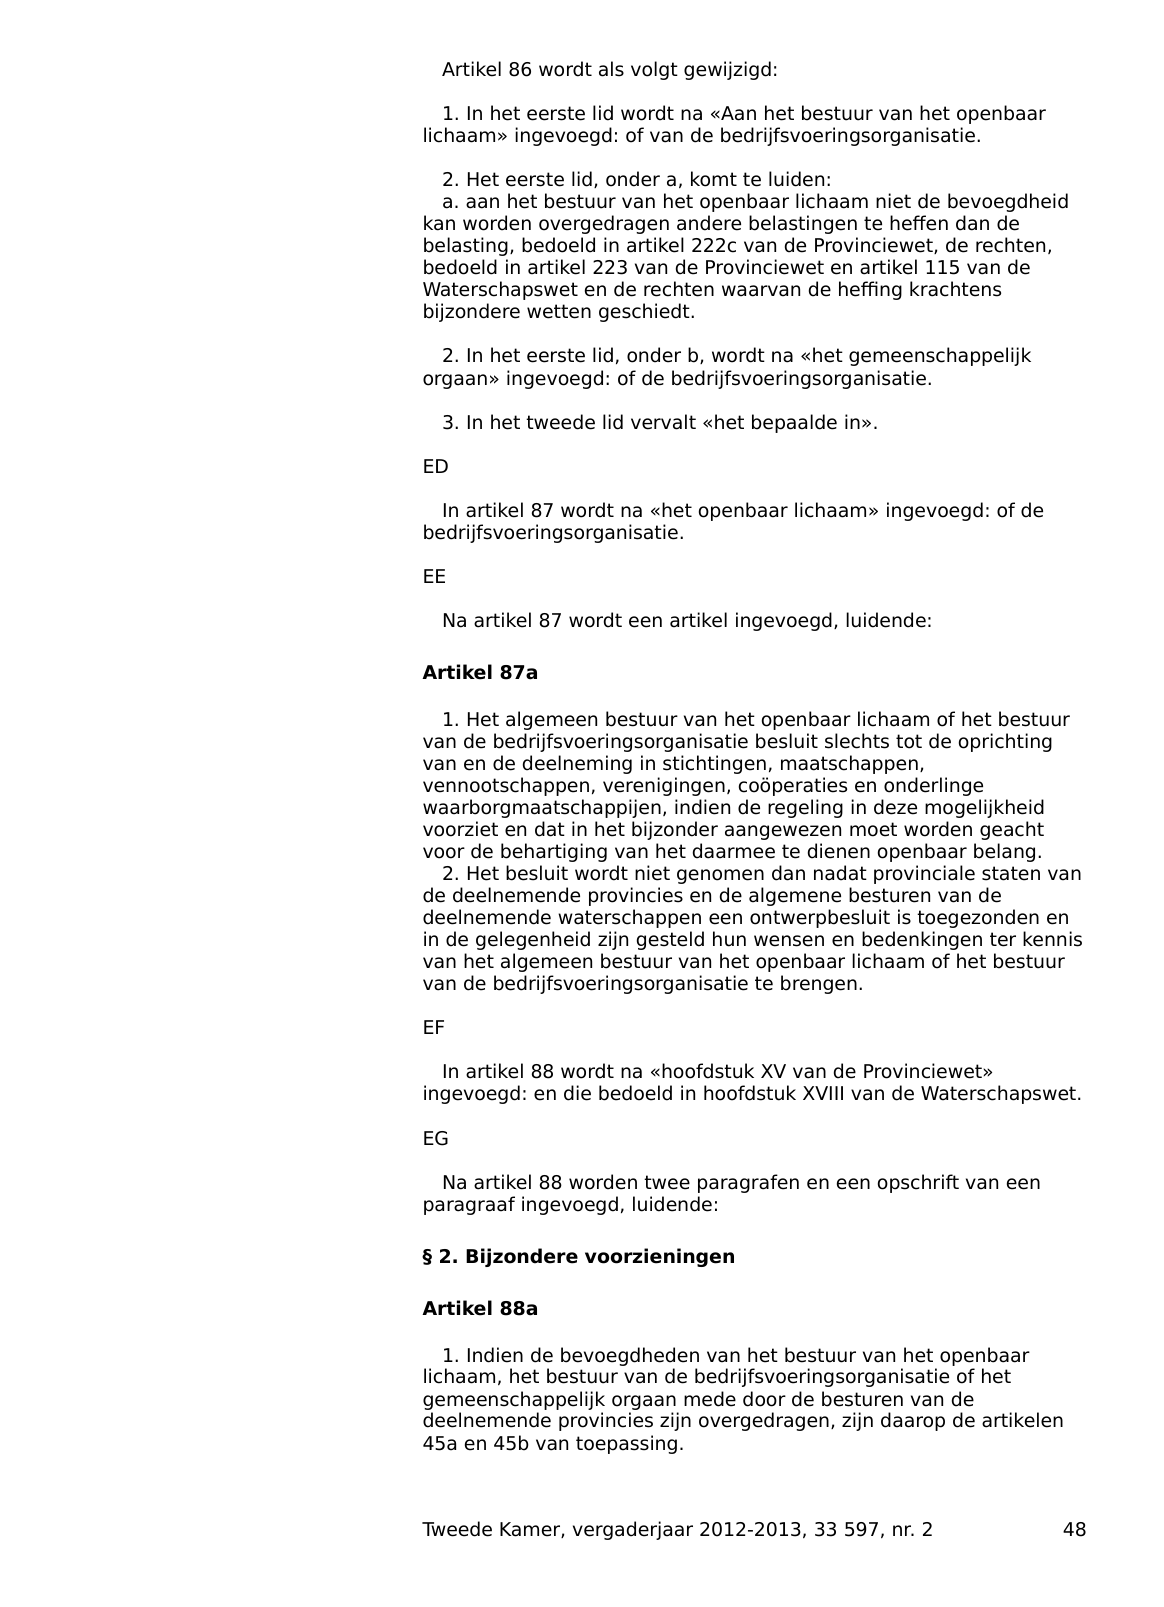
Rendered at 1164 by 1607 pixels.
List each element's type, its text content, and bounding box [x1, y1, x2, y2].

subtitle § 2. Bijzondere voorzieningen [422, 1246, 1087, 1267]
text Na artikel 87 wordt een artikel ingevoegd, luidende: [422, 610, 1087, 632]
text 2. Het besluit wordt niet genomen dan nadat provinciale staten van de deelnemende provincies en de algemene besturen van de deelnemende waterschappen een ontwerpbesluit is toegezonden en in de gelegenheid zijn gesteld hun wensen en bedenkingen ter kennis van het algemeen bestuur van het openbaar lichaam of het bestuur van de bedrijfsvoeringsorganisatie te brengen. [422, 863, 1087, 995]
text a. aan het bestuur van het openbaar lichaam niet de bevoegdheid kan worden overgedragen andere belastingen te heffen dan de belasting, bedoeld in artikel 222c van de Provinciewet, de rechten, bedoeld in artikel 223 van de Provinciewet en artikel 115 van de Waterschapswet en de rechten waarvan de heffing krachtens bijzondere wetten geschiedt. [422, 191, 1087, 323]
text 2. In het eerste lid, onder b, wordt na «het gemeenschappelijk orgaan» ingevoegd: of de bedrijfsvoeringsorganisatie. [422, 345, 1087, 389]
text EE [422, 566, 1087, 588]
text 2. Het eerste lid, onder a, komt te luiden: [422, 169, 1087, 191]
subtitle Artikel 88a [422, 1297, 1087, 1319]
text 1. In het eerste lid wordt na «Aan het bestuur van het openbaar lichaam» ingevoegd: of van de bedrijfsvoeringsorganisatie. [422, 103, 1087, 147]
text ED [422, 456, 1087, 478]
text In artikel 88 wordt na «hoofdstuk XV van de Provinciewet» ingevoegd: en die bedoeld in hoofdstuk XVIII van de Waterschapswet. [422, 1061, 1087, 1105]
text 1. Indien de bevoegdheden van het bestuur van het openbaar lichaam, het bestuur van de bedrijfsvoeringsorganisatie of het gemeenschappelijk orgaan mede door de besturen van de deelnemende provincies zijn overgedragen, zijn daarop de artikelen 45a en 45b van toepassing. [422, 1344, 1087, 1454]
text Na artikel 88 worden twee paragrafen en een opschrift van een paragraaf ingevoegd, luidende: [422, 1172, 1087, 1216]
subtitle Artikel 87a [422, 662, 1087, 684]
text EG [422, 1127, 1087, 1149]
text Artikel 86 wordt als volgt gewijzigd: [422, 59, 1087, 81]
text 1. Het algemeen bestuur van het openbaar lichaam of het bestuur van de bedrijfsvoeringsorganisatie besluit slechts tot de oprichting van en de deelneming in stichtingen, maatschappen, vennootschappen, verenigingen, coöperaties en onderlinge waarborgmaatschappijen, indien de regeling in deze mogelijkheid voorziet en dat in het bijzonder aangewezen moet worden geacht voor de behartiging van het daarmee te dienen openbaar belang. [422, 709, 1087, 863]
text 3. In het tweede lid vervalt «het bepaalde in». [422, 412, 1087, 433]
text In artikel 87 wordt na «het openbaar lichaam» ingevoegd: of de bedrijfsvoeringsorganisatie. [422, 500, 1087, 544]
text EF [422, 1017, 1087, 1039]
